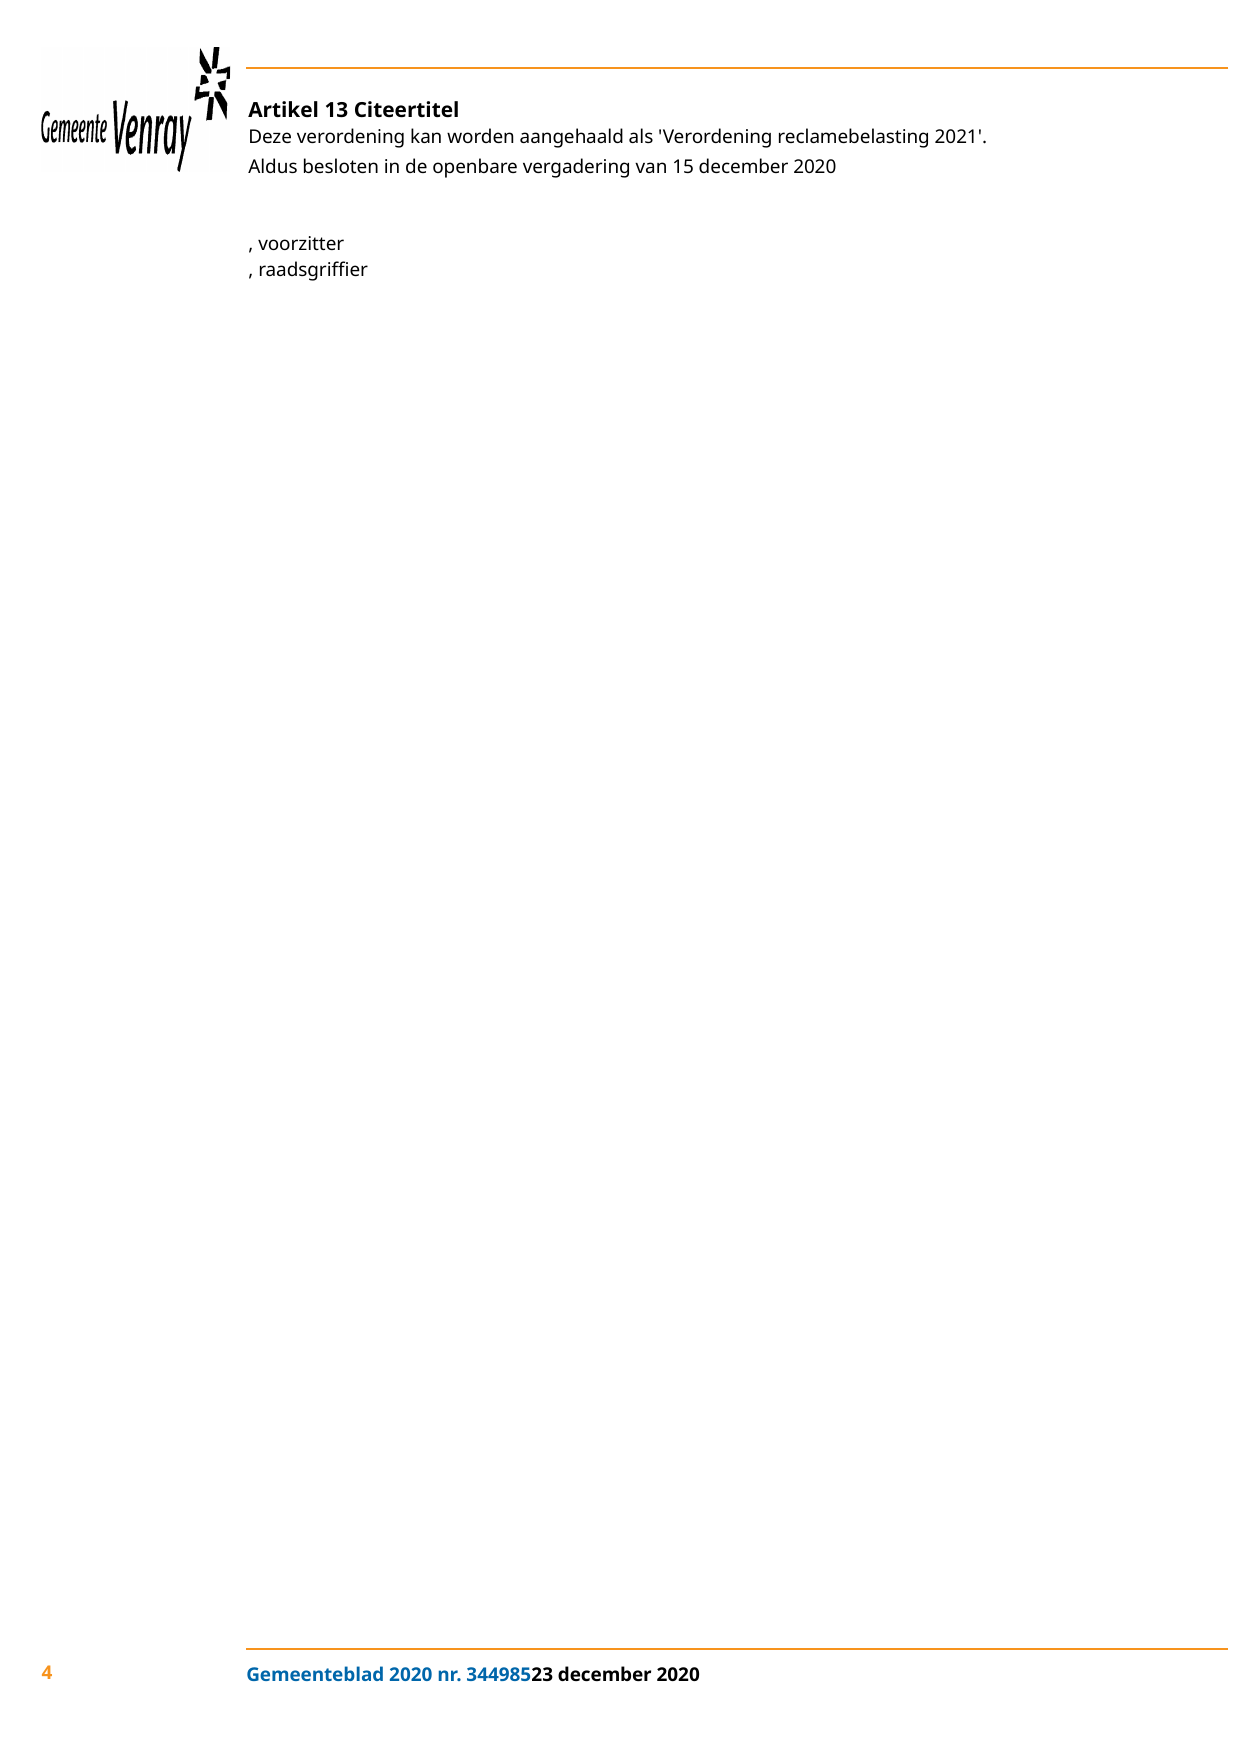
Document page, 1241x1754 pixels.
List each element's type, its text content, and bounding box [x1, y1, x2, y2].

text Aldus besloten in de openbare vergadering van 15 december 2020 [248, 153, 1152, 178]
text Deze verordening kan worden aangehaald als 'Verordening reclamebelasting 2021'. [248, 123, 1152, 149]
text , voorzitter [248, 230, 1152, 256]
text , raadsgriffier [248, 256, 1152, 281]
picture [41, 47, 231, 172]
text Artikel 13 Citeertitel [248, 95, 1152, 123]
